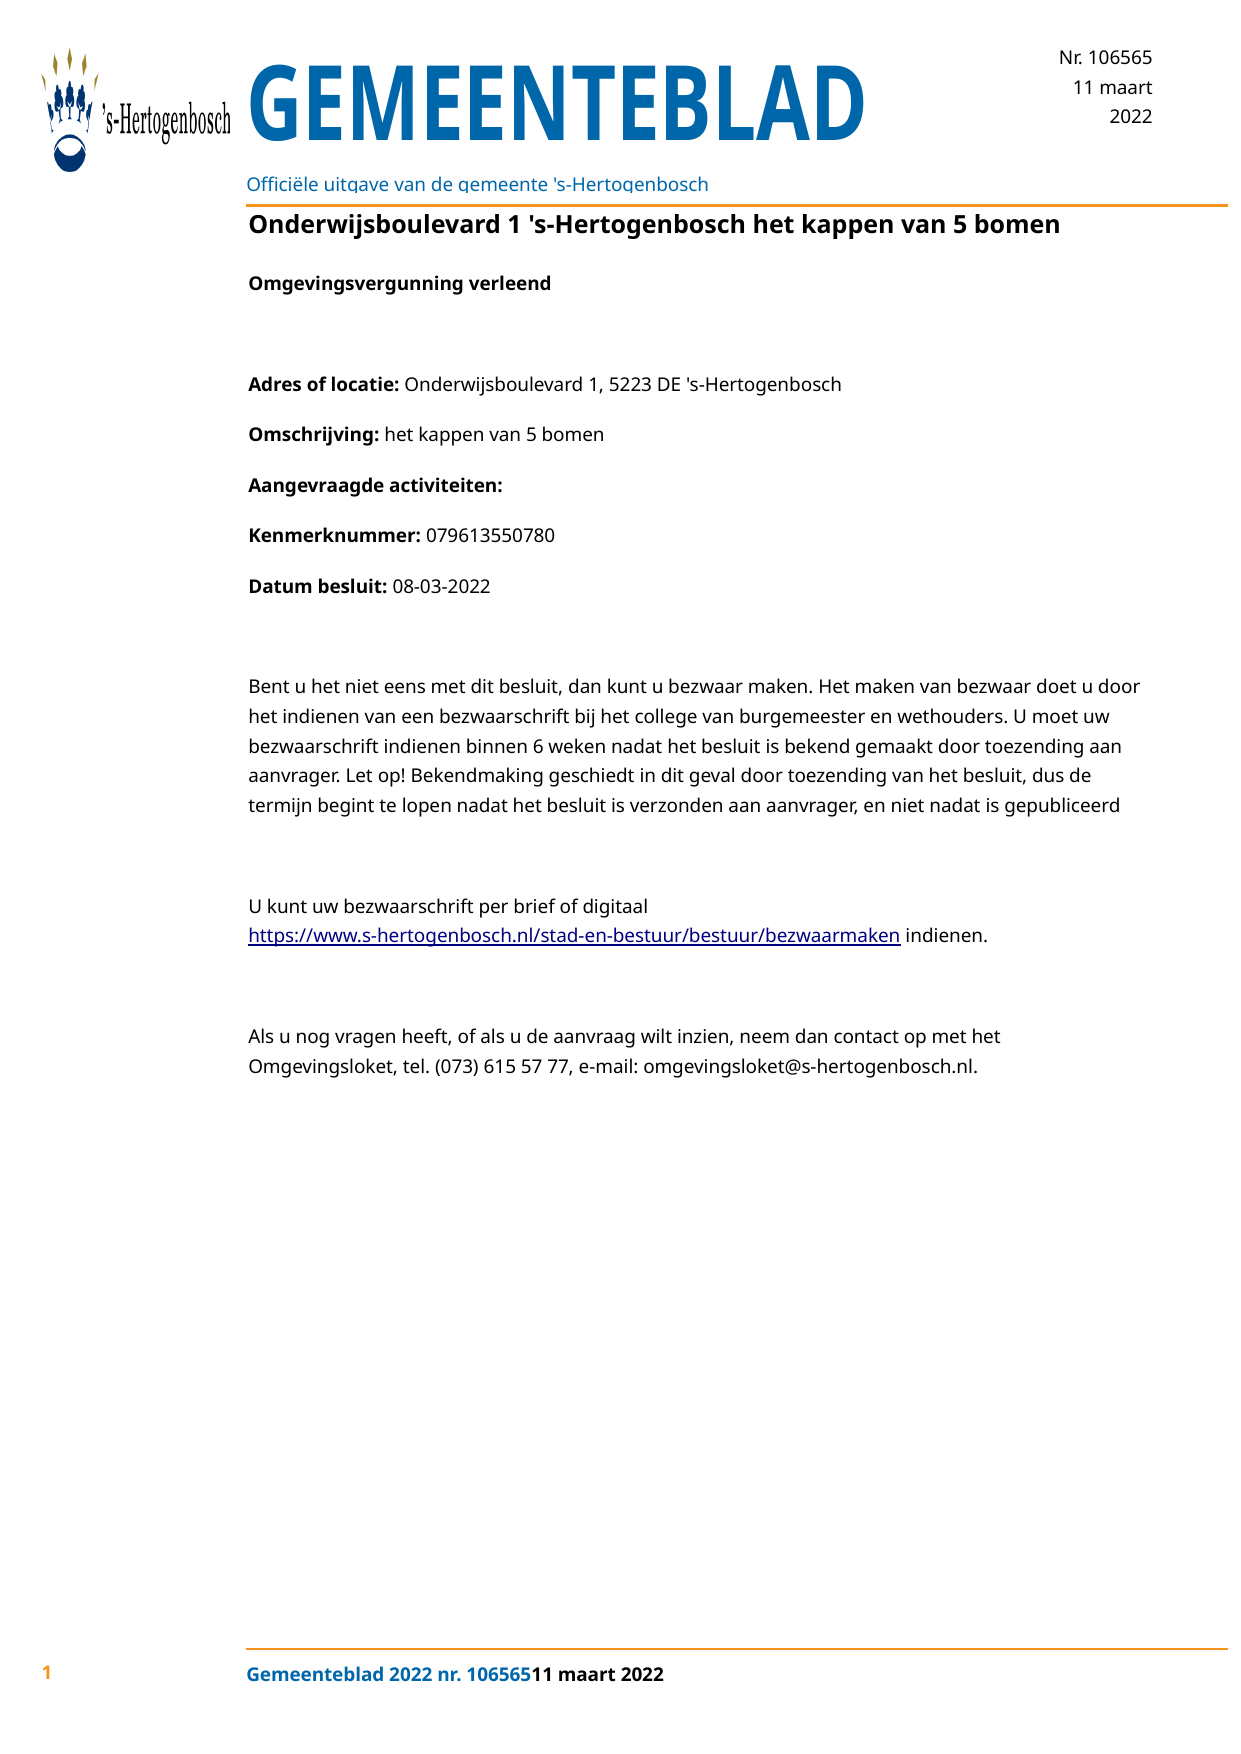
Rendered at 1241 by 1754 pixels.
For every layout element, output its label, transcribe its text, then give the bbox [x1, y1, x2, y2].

text Kenmerknummer: 079613550780 [248, 522, 1152, 548]
text Datum besluit: 08-03-2022 [248, 573, 1152, 598]
text Adres of locatie: Onderwijsboulevard 1, 5223 DE 's-Hertogenbosch [248, 371, 1152, 397]
text Omschrijving: het kappen van 5 bomen [248, 422, 1152, 447]
picture [41, 47, 231, 172]
text Onderwijsboulevard 1 's-Hertogenbosch het kappen van 5 bomen [248, 207, 1152, 241]
text Aangevraagde activiteiten: [248, 472, 1152, 498]
text U kunt uw bezwaarschrift per brief of digitaal https://www.s-hertogenbosch.nl/stad-en-bestuur/bestuur/bezwaarmaken indienen. [248, 893, 1152, 948]
text Bent u het niet eens met dit besluit, dan kunt u bezwaar maken. Het maken van bezwaar doet u door het indienen van een bezwaarschrift bij het college van burgemeester en wethouders. U moet uw bezwaarschrift indienen binnen 6 weken nadat het besluit is bekend gemaakt door toezending aan aanvrager. Let op! Bekendmaking geschiedt in dit geval door toezending van het besluit, dus de termijn begint te lopen nadat het besluit is verzonden aan aanvrager, en niet nadat is gepubliceerd [248, 674, 1152, 818]
text Omgevingsvergunning verleend [248, 270, 1152, 296]
text Als u nog vragen heeft, of als u de aanvraag wilt inzien, neem dan contact op met het Omgevingsloket, tel. (073) 615 57 77, e-mail: omgevingsloket@s-hertogenbosch.nl. [248, 1023, 1152, 1078]
